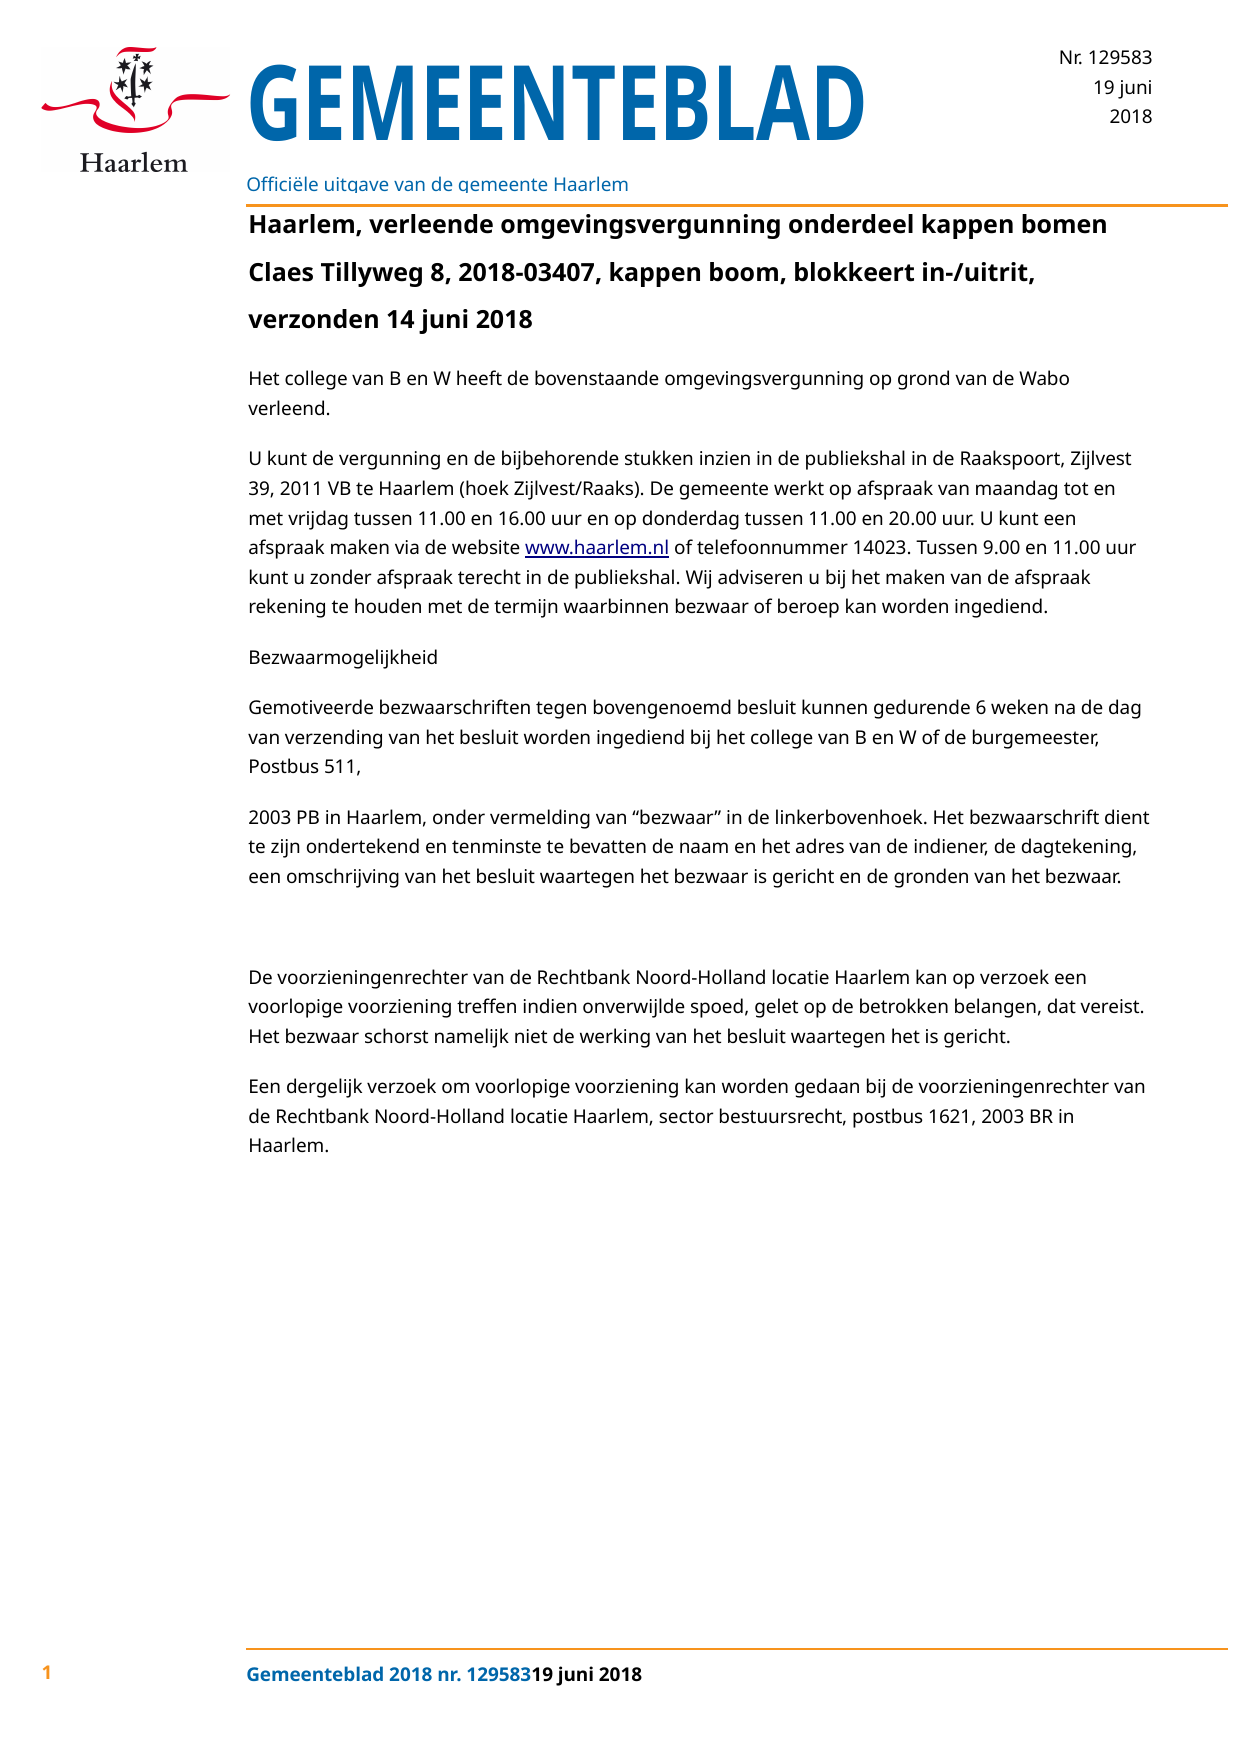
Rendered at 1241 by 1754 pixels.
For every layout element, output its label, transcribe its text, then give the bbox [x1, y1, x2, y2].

picture [41, 47, 231, 172]
text Bezwaarmogelijkheid [248, 644, 1152, 669]
text U kunt de vergunning en de bijbehorende stukken inzien in de publiekshal in de Raakspoort, Zijlvest 39, 2011 VB te Haarlem (hoek Zijlvest/Raaks). De gemeente werkt op afspraak van maandag tot en met vrijdag tussen 11.00 en 16.00 uur en op donderdag tussen 11.00 en 20.00 uur. U kunt een afspraak maken via de website www.haarlem.nl of telefoonnummer 14023. Tussen 9.00 en 11.00 uur kunt u zonder afspraak terecht in de publiekshal. Wij adviseren u bij het maken van de afspraak rekening te houden met de termijn waarbinnen bezwaar of beroep kan worden ingediend. [248, 446, 1152, 619]
text Een dergelijk verzoek om voorlopige voorziening kan worden gedaan bij de voorzieningenrechter van de Rechtbank Noord-Holland locatie Haarlem, sector bestuursrecht, postbus 1621, 2003 BR in Haarlem. [248, 1073, 1152, 1158]
text 2003 PB in Haarlem, onder vermelding van “bezwaar” in de linkerbovenhoek. Het bezwaarschrift dient te zijn ondertekend en tenminste te bevatten de naam en het adres van de indiener, de dagtekening, een omschrijving van het besluit waartegen het bezwaar is gericht en de gronden van het bezwaar. [248, 804, 1152, 889]
text Haarlem, verleende omgevingsvergunning onderdeel kappen bomen Claes Tillyweg 8, 2018-03407, kappen boom, blokkeert in-/uitrit, verzonden 14 juni 2018 [248, 207, 1152, 336]
text Gemotiveerde bezwaarschriften tegen bovengenoemd besluit kunnen gedurende 6 weken na de dag van verzending van het besluit worden ingediend bij het college van B en W of de burgemeester, Postbus 511, [248, 694, 1152, 779]
text Het college van B en W heeft de bovenstaande omgevingsvergunning op grond van de Wabo verleend. [248, 366, 1152, 421]
text De voorzieningenrechter van de Rechtbank Noord-Holland locatie Haarlem kan op verzoek een voorlopige voorziening treffen indien onverwijlde spoed, gelet op de betrokken belangen, dat vereist. Het bezwaar schorst namelijk niet de werking van het besluit waartegen het is gericht. [248, 964, 1152, 1049]
